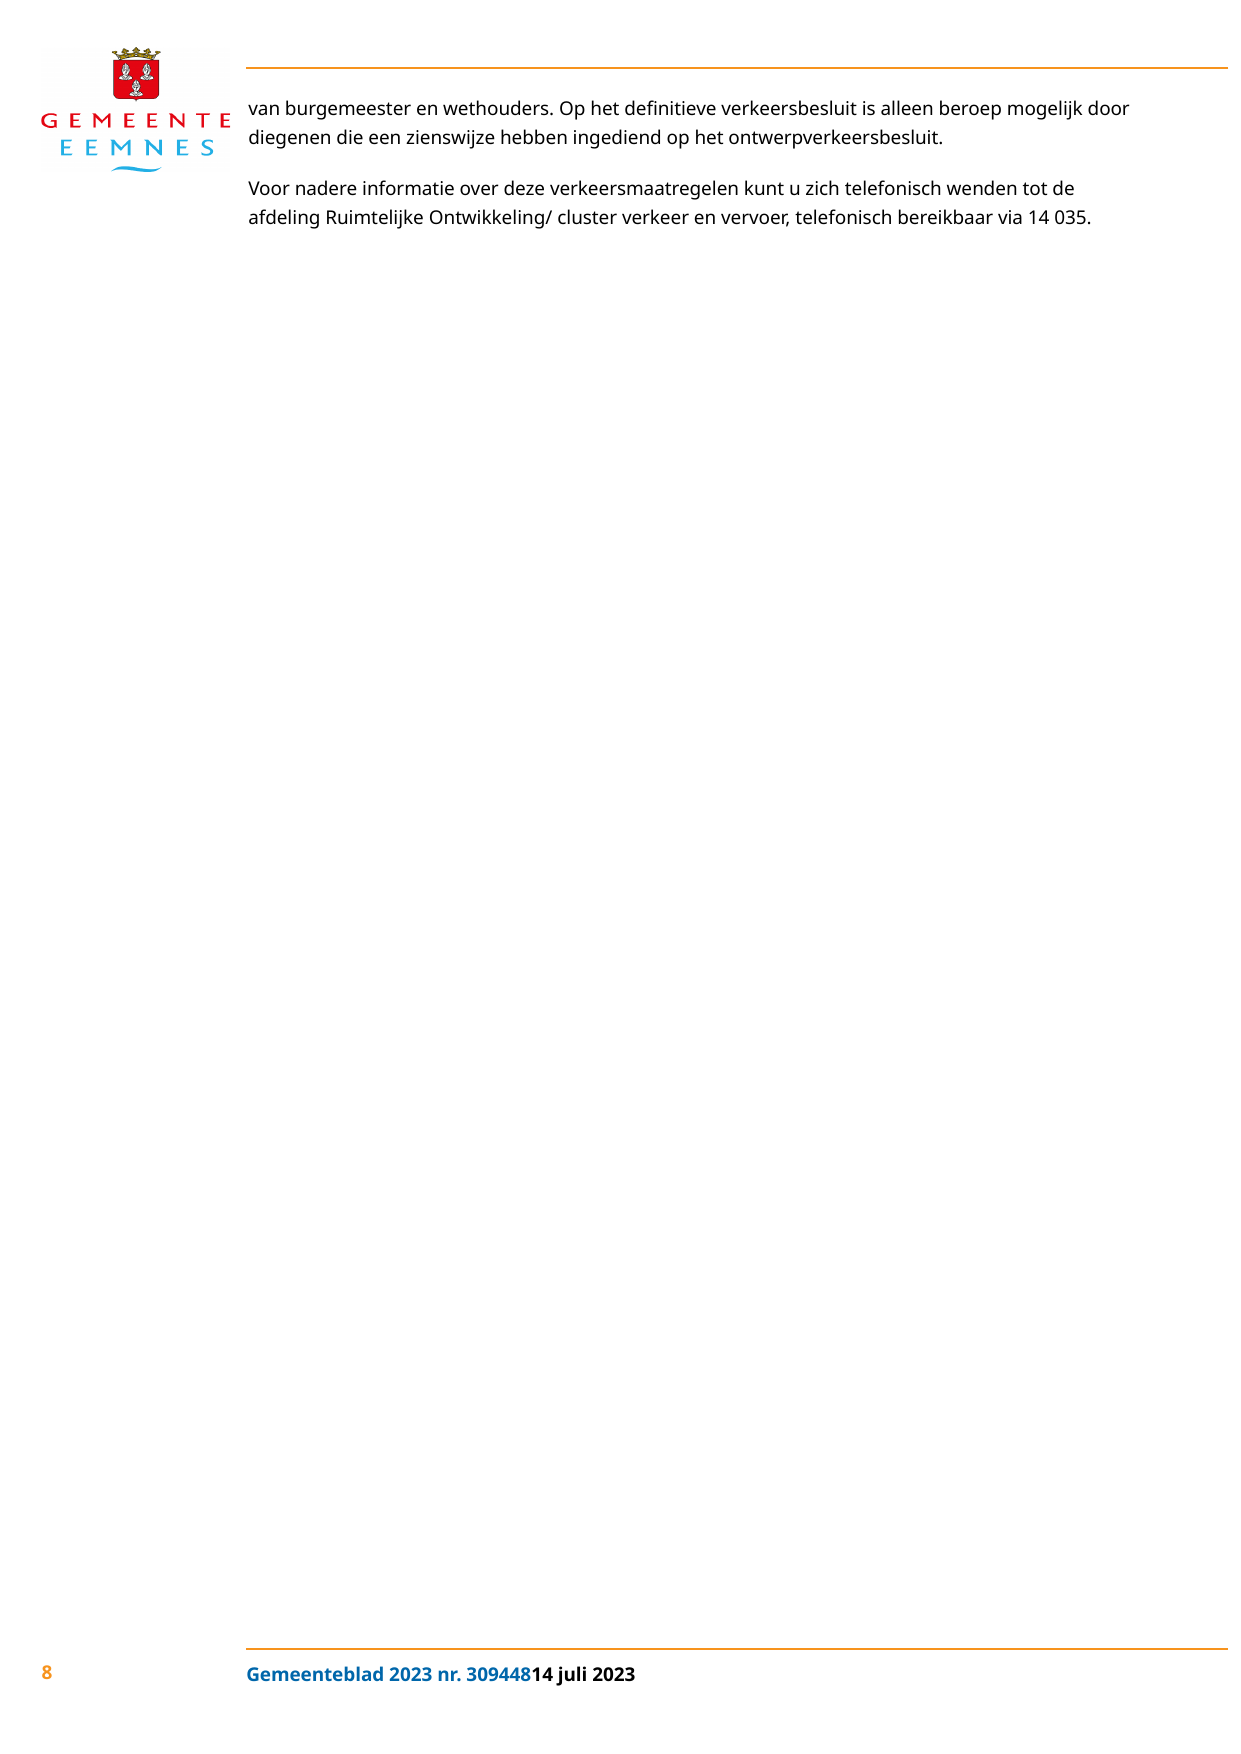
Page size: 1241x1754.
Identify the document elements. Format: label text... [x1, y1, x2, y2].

text Voor nadere informatie over deze verkeersmaatregelen kunt u zich telefonisch wenden tot de afdeling Ruimtelijke Ontwikkeling/ cluster verkeer en vervoer, telefonisch bereikbaar via 14 035. [248, 175, 1152, 230]
picture [41, 47, 231, 172]
text van burgemeester en wethouders. Op het definitieve verkeersbesluit is alleen beroep mogelijk door diegenen die een zienswijze hebben ingediend op het ontwerpverkeersbesluit. [248, 95, 1152, 150]
